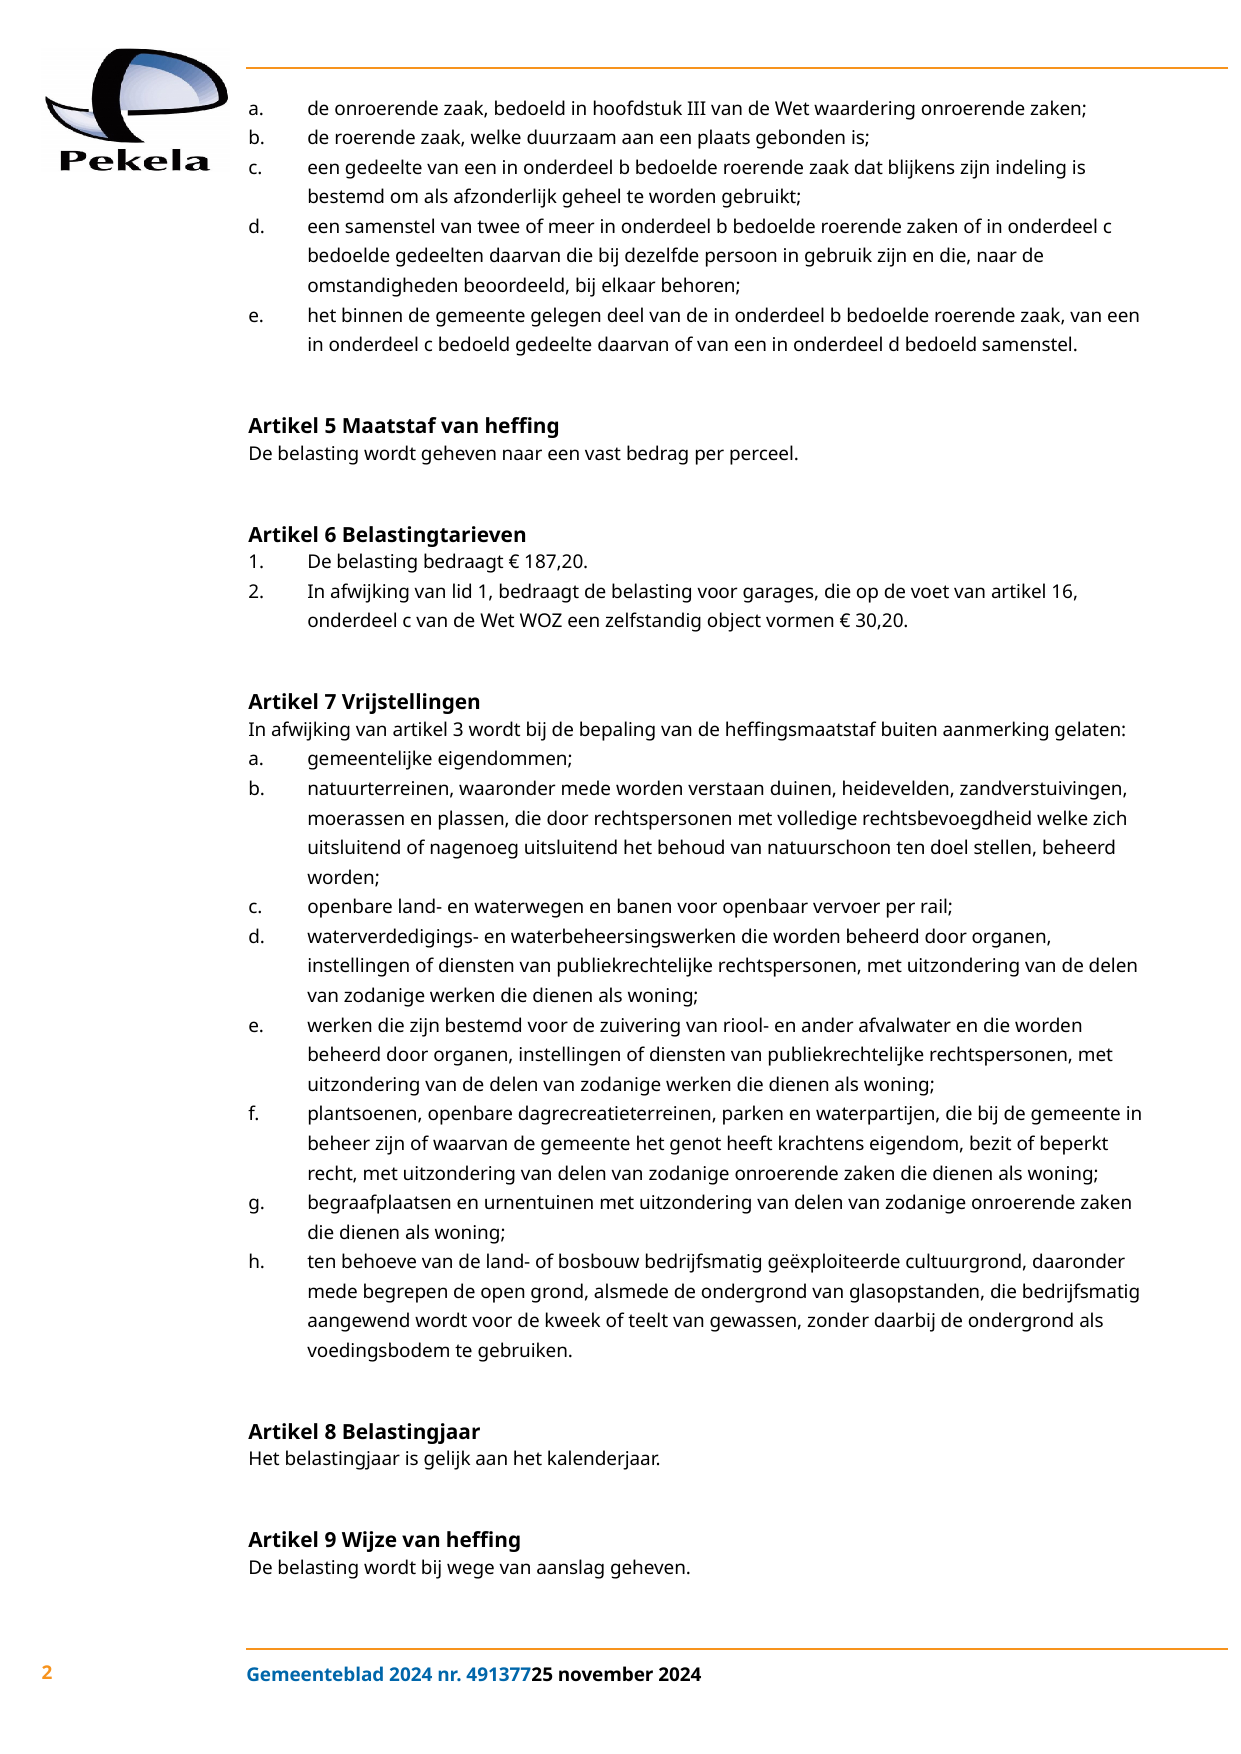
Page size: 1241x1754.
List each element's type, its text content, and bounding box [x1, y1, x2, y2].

list werken die zijn bestemd voor de zuivering van riool- en ander afvalwater en die worden beheerd door organen, instellingen of diensten van publiekrechtelijke rechtspersonen, met uitzondering van de delen van zodanige werken die dienen als woning; [248, 1012, 1152, 1097]
list begraafplaatsen en urnentuinen met uitzondering van delen van zodanige onroerende zaken die dienen als woning; [248, 1189, 1152, 1244]
list een samenstel van twee of meer in onderdeel b bedoelde roerende zaken of in onderdeel c bedoelde gedeelten daarvan die bij dezelfde persoon in gebruik zijn en die, naar de omstandigheden beoordeeld, bij elkaar behoren; [248, 213, 1152, 298]
list ten behoeve van de land- of bosbouw bedrijfsmatig geëxploiteerde cultuurgrond, daaronder mede begrepen de open grond, alsmede de ondergrond van glasopstanden, die bedrijfsmatig aangewend wordt voor de kweek of teelt van gewassen, zonder daarbij de ondergrond als voedingsbodem te gebruiken. [248, 1248, 1152, 1363]
list waterverdedigings- en waterbeheersingswerken die worden beheerd door organen, instellingen of diensten van publiekrechtelijke rechtspersonen, met uitzondering van de delen van zodanige werken die dienen als woning; [248, 923, 1152, 1008]
text De belasting wordt bij wege van aanslag geheven. [248, 1554, 1152, 1580]
text Artikel 7 Vrijstellingen [248, 687, 1152, 716]
text Het belastingjaar is gelijk aan het kalenderjaar. [248, 1446, 1152, 1471]
list In afwijking van lid 1, bedraagt de belasting voor garages, die op de voet van artikel 16, onderdeel c van de Wet WOZ een zelfstandig object vormen € 30,20. [248, 578, 1152, 633]
list een gedeelte van een in onderdeel b bedoelde roerende zaak dat blijkens zijn indeling is bestemd om als afzonderlijk geheel te worden gebruikt; [248, 154, 1152, 209]
picture [41, 47, 231, 172]
list de onroerende zaak, bedoeld in hoofdstuk III van de Wet waardering onroerende zaken; [248, 95, 1152, 121]
text De belasting wordt geheven naar een vast bedrag per perceel. [248, 440, 1152, 466]
text Artikel 9 Wijze van heffing [248, 1526, 1152, 1554]
list de roerende zaak, welke duurzaam aan een plaats gebonden is; [248, 124, 1152, 150]
text Artikel 6 Belastingtarieven [248, 520, 1152, 548]
text Artikel 5 Maatstaf van heffing [248, 411, 1152, 440]
list natuurterreinen, waaronder mede worden verstaan duinen, heidevelden, zandverstuivingen, moerassen en plassen, die door rechtspersonen met volledige rechtsbevoegdheid welke zich uitsluitend of nagenoeg uitsluitend het behoud van natuurschoon ten doel stellen, beheerd worden; [248, 775, 1152, 889]
list gemeentelijke eigendommen; [248, 746, 1152, 771]
list De belasting bedraagt € 187,20. [248, 548, 1152, 574]
list het binnen de gemeente gelegen deel van de in onderdeel b bedoelde roerende zaak, van een in onderdeel c bedoeld gedeelte daarvan of van een in onderdeel d bedoeld samenstel. [248, 302, 1152, 357]
list plantsoenen, openbare dagrecreatieterreinen, parken en waterpartijen, die bij de gemeente in beheer zijn of waarvan de gemeente het genot heeft krachtens eigendom, bezit of beperkt recht, met uitzondering van delen van zodanige onroerende zaken die dienen als woning; [248, 1101, 1152, 1185]
text Artikel 8 Belastingjaar [248, 1417, 1152, 1446]
text In afwijking van artikel 3 wordt bij de bepaling van de heffingsmaatstaf buiten aanmerking gelaten: [248, 716, 1152, 742]
list openbare land- en waterwegen en banen voor openbaar vervoer per rail; [248, 893, 1152, 919]
